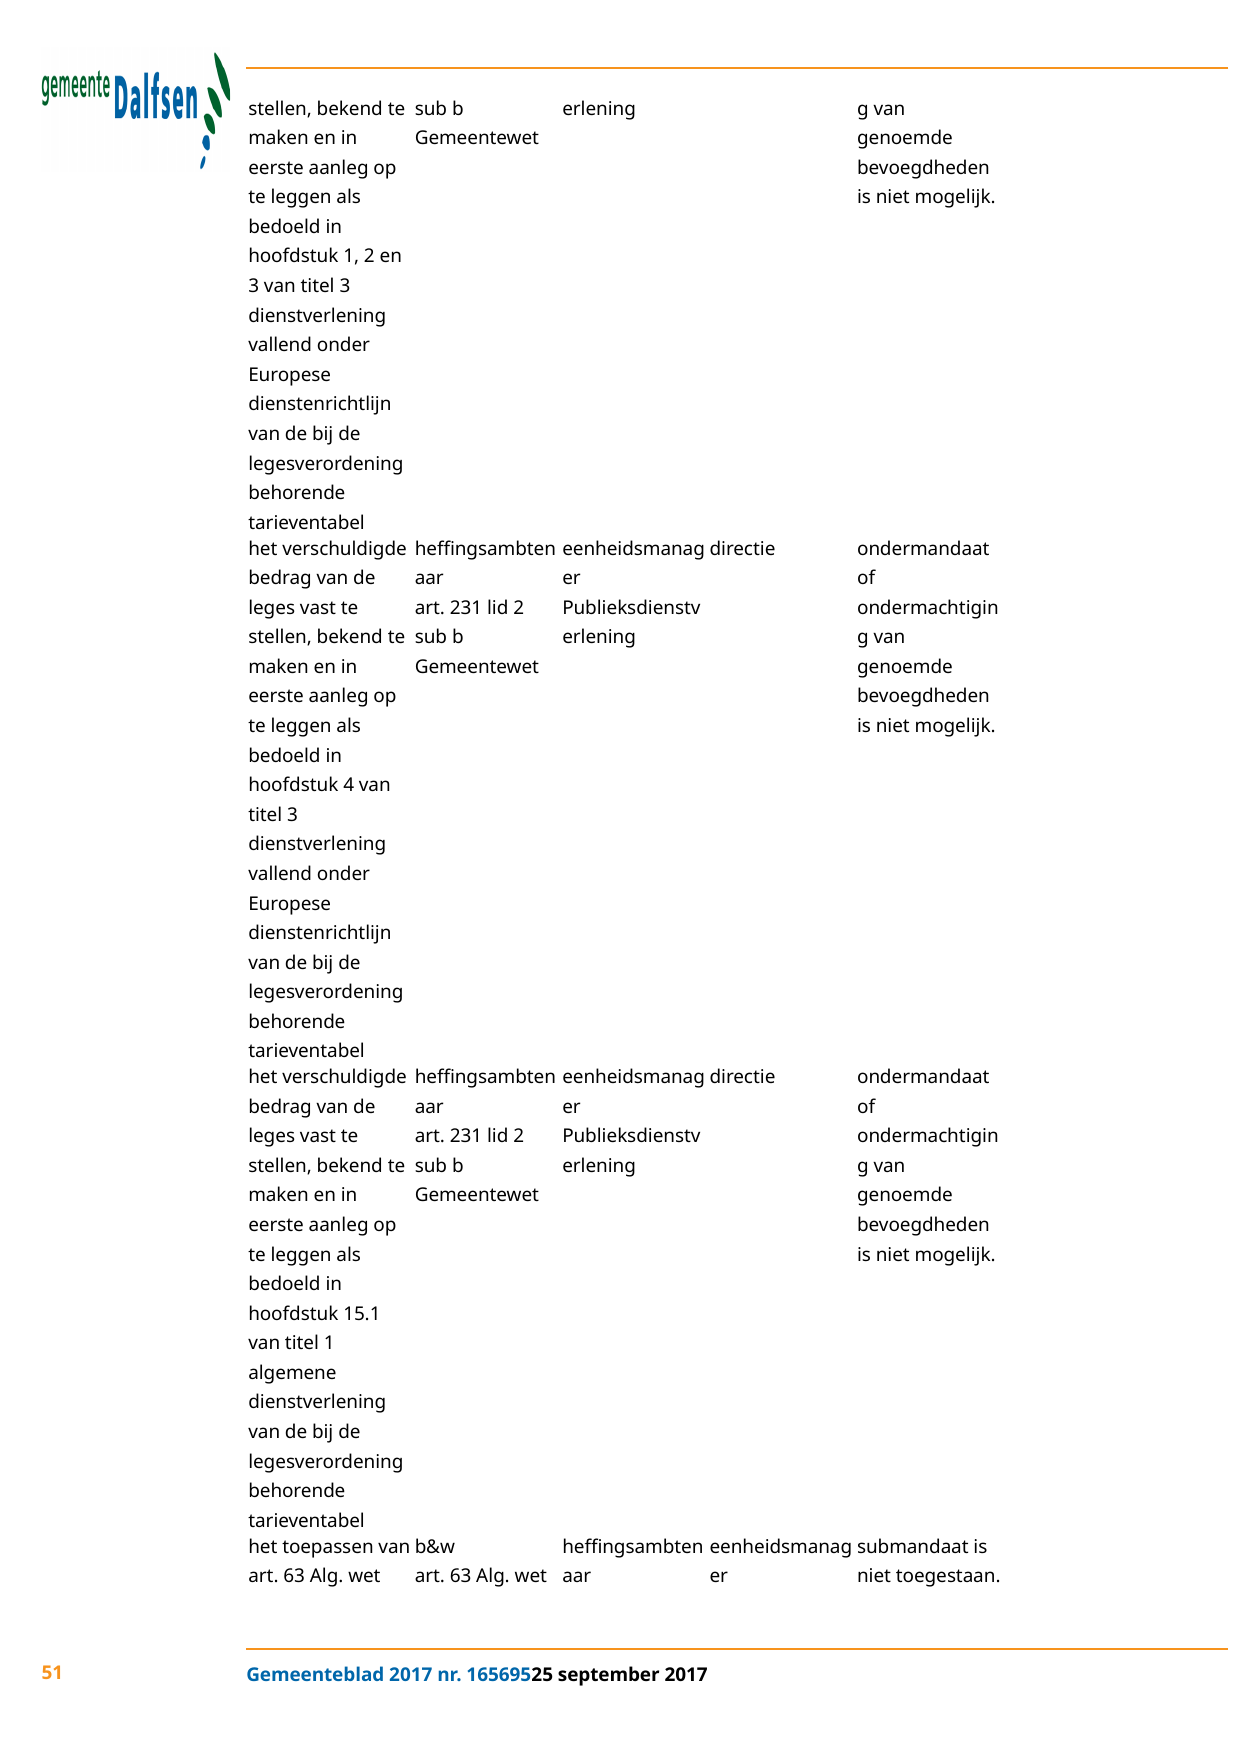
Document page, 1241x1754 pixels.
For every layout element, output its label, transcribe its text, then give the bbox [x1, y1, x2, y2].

table_cell eenheidsmanager Publieksdienstverlening [562, 535, 709, 1063]
table_cell erlening [562, 95, 709, 535]
table_cell directie [709, 535, 857, 1063]
table_cell het verschuldigde bedrag van de leges vast te stellen, bekend te maken en in eerste aanleg op te leggen als bedoeld in hoofdstuk 15.1 van titel 1 algemene dienstverlening van de bij de legesverordening behorende tarieventabel [248, 1063, 414, 1533]
table_cell eenheidsmanager Publieksdienstverlening [562, 1063, 709, 1533]
table_cell sub b Gemeentewet [415, 95, 562, 535]
table_cell directie [709, 1063, 857, 1533]
table_cell het verschuldigde bedrag van de leges vast te stellen, bekend te maken en in eerste aanleg op te leggen als bedoeld in hoofdstuk 4 van titel 3 dienstverlening vallend onder Europese dienstenrichtlijn van de bij de legesverordening behorende tarieventabel [248, 535, 414, 1063]
table_cell heffingsambtenaar [562, 1533, 709, 1588]
table_cell heffingsambtenaar art. 231 lid 2 sub b Gemeentewet [415, 1063, 562, 1533]
table_cell ondermandaat of ondermachtiging van genoemde bevoegdheden is niet mogelijk. [857, 535, 1004, 1063]
table_cell heffingsambtenaar art. 231 lid 2 sub b Gemeentewet [415, 535, 562, 1063]
picture [41, 47, 231, 172]
table_cell ondermandaat of ondermachtiging van genoemde bevoegdheden is niet mogelijk. [857, 1063, 1004, 1533]
table_cell het toepassen van art. 63 Alg. wet [248, 1533, 414, 1588]
table_cell eenheidsmanager [709, 1533, 857, 1588]
table_cell stellen, bekend te maken en in eerste aanleg op te leggen als bedoeld in hoofdstuk 1, 2 en 3 van titel 3 dienstverlening vallend onder Europese dienstenrichtlijn van de bij de legesverordening behorende tarieventabel [248, 95, 414, 535]
table_cell b&w art. 63 Alg. wet [415, 1533, 562, 1588]
table_cell g van genoemde bevoegdheden is niet mogelijk. [857, 95, 1004, 535]
table_cell [709, 95, 857, 535]
table_cell submandaat is niet toegestaan. [857, 1533, 1004, 1588]
